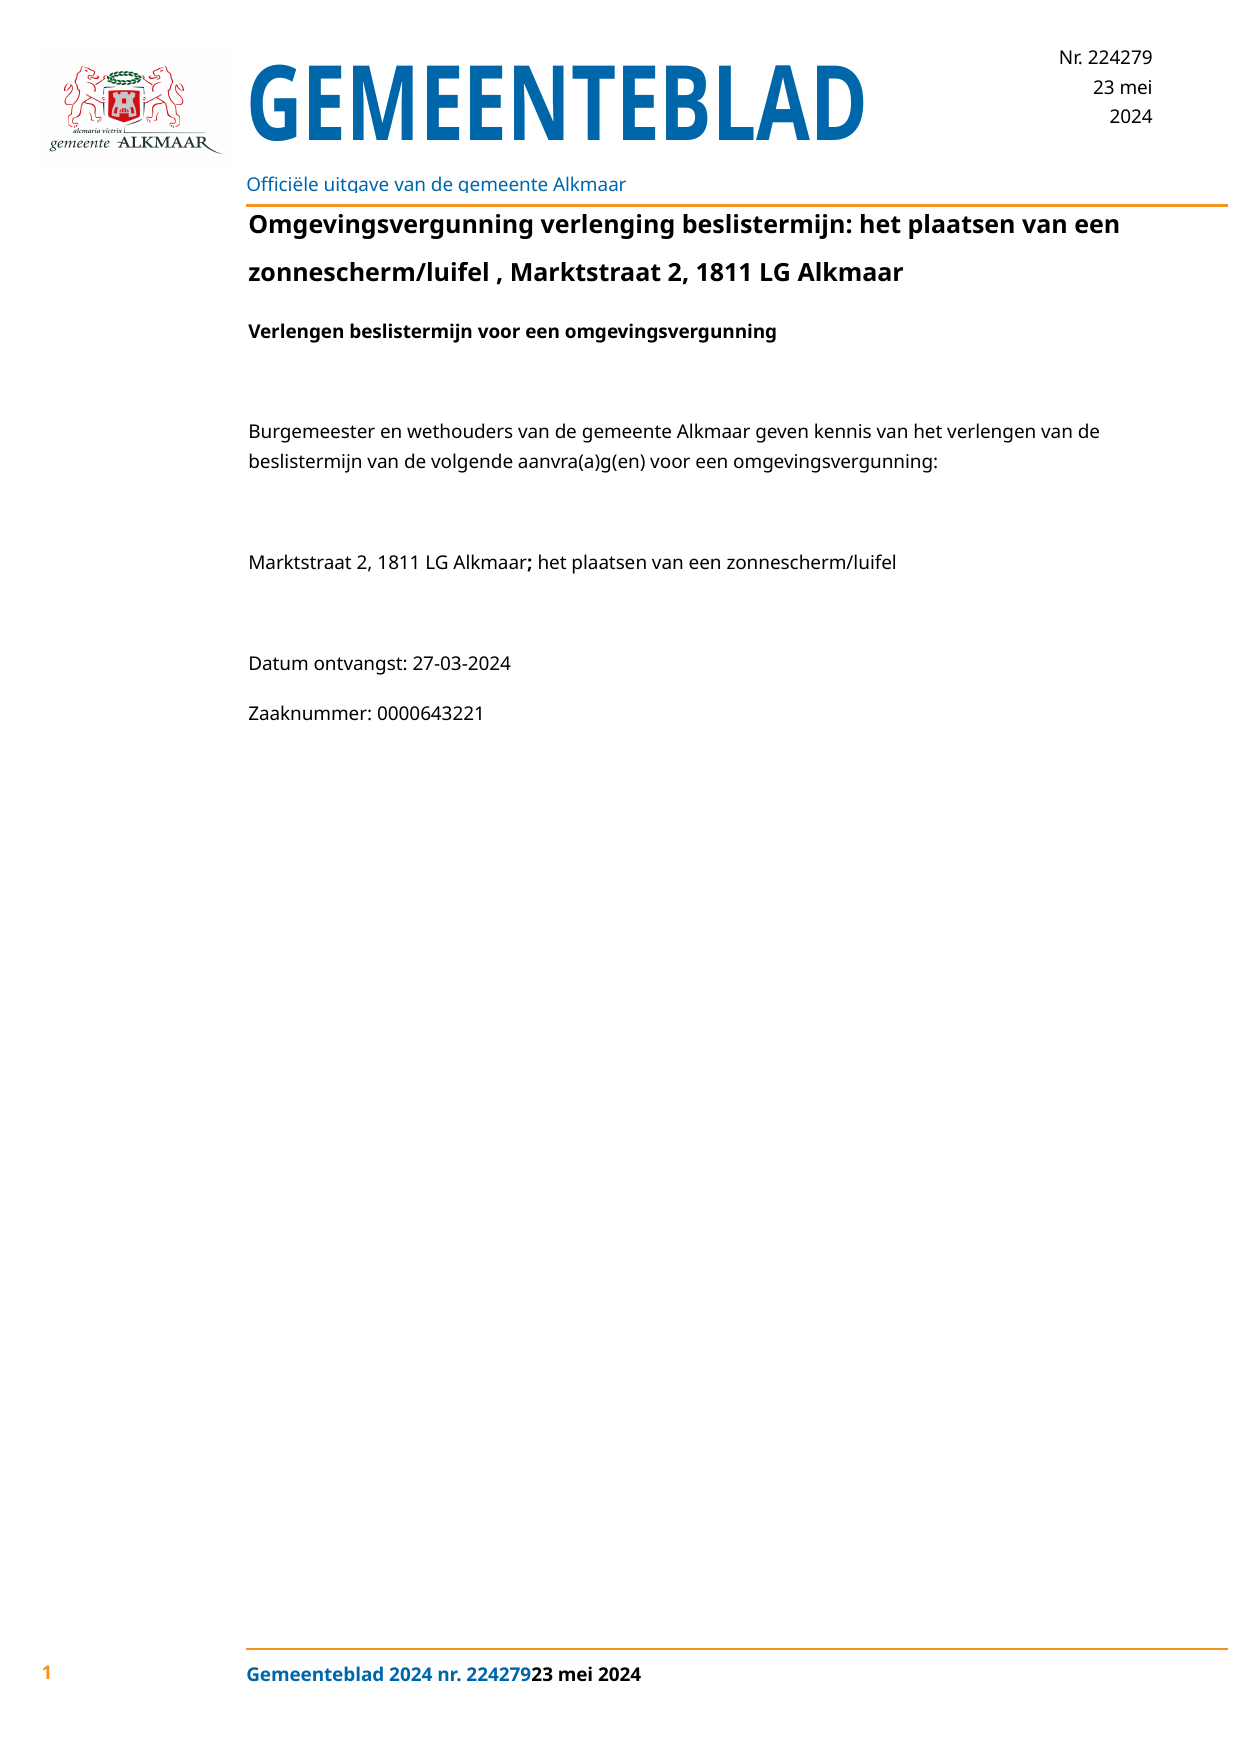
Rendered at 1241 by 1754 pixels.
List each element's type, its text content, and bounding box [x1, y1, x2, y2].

text Omgevingsvergunning verlenging beslistermijn: het plaatsen van een zonnescherm/luifel , Marktstraat 2, 1811 LG Alkmaar [248, 207, 1152, 288]
text Marktstraat 2, 1811 LG Alkmaar; het plaatsen van een zonnescherm/luifel [248, 549, 1152, 575]
picture [41, 47, 231, 172]
text Zaaknummer: 0000643221 [248, 700, 1152, 726]
text Datum ontvangst: 27-03-2024 [248, 650, 1152, 676]
text Verlengen beslistermijn voor een omgevingsvergunning [248, 318, 1152, 344]
text Burgemeester en wethouders van de gemeente Alkmaar geven kennis van het verlengen van de beslistermijn van de volgende aanvra(a)g(en) voor een omgevingsvergunning: [248, 419, 1152, 474]
